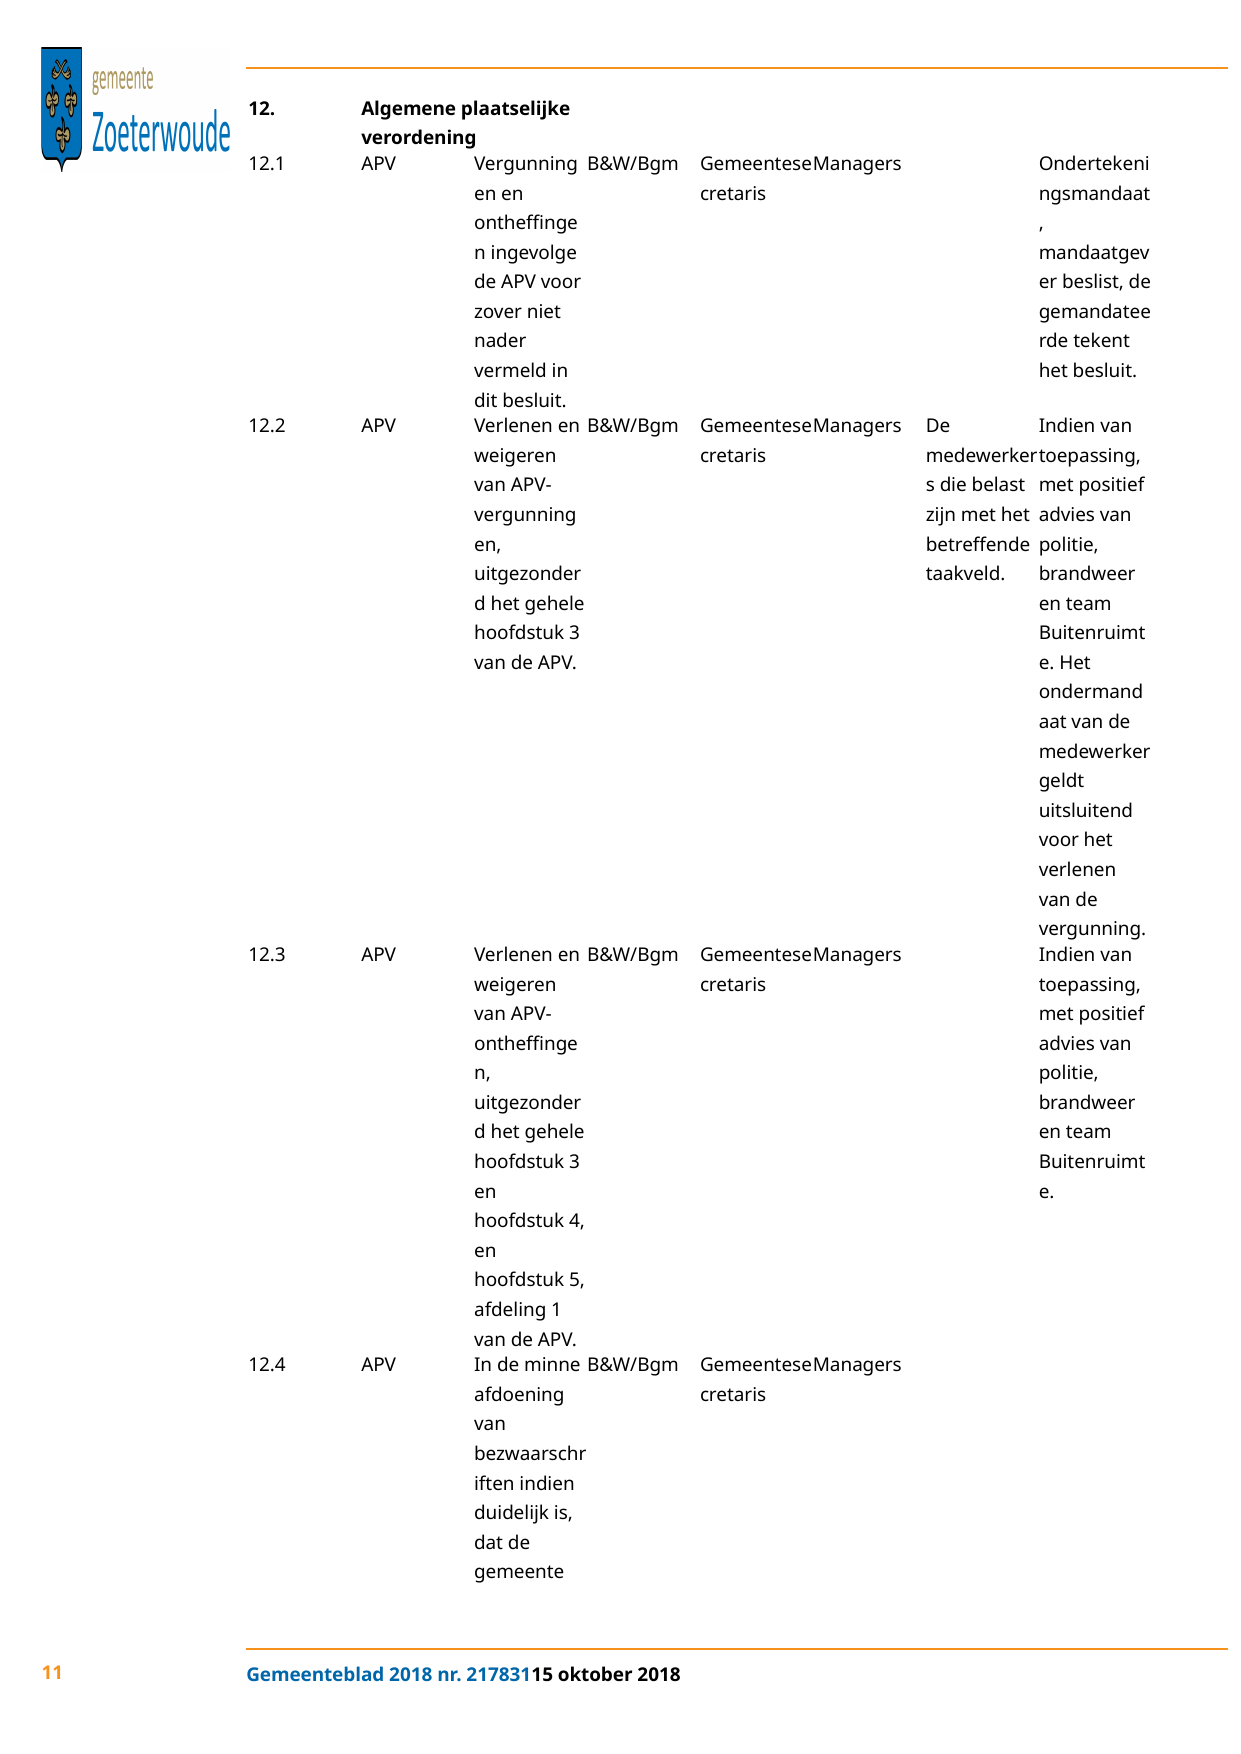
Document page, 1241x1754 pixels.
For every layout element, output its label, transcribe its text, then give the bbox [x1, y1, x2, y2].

table_cell [926, 150, 1038, 412]
table_cell [1039, 95, 1152, 150]
table_cell Managers [813, 413, 926, 941]
table_cell 12.1 [248, 150, 361, 412]
table_cell Gemeentesecretaris [700, 413, 813, 941]
table_cell Vergunningen en ontheffingen ingevolge de APV voor zover niet nader vermeld in dit besluit. [474, 150, 587, 412]
table_cell APV [361, 941, 474, 1351]
table_cell 12.3 [248, 941, 361, 1351]
table_cell Gemeentesecretaris [700, 1351, 813, 1584]
picture [41, 47, 231, 172]
table_cell 12.2 [248, 413, 361, 941]
table_cell Verlenen en weigeren van APV-ontheffingen, uitgezonderd het gehele hoofdstuk 3 en hoofdstuk 4, en hoofdstuk 5, afdeling 1 van de APV. [474, 941, 587, 1351]
table_cell APV [361, 150, 474, 412]
table_cell B&W/Bgm [587, 413, 700, 941]
table_cell [926, 95, 1038, 150]
table_cell [926, 1351, 1038, 1584]
table_cell B&W/Bgm [587, 150, 700, 412]
table_cell Managers [813, 150, 926, 412]
table_cell 12.4 [248, 1351, 361, 1584]
table_cell [700, 95, 813, 150]
table_cell [587, 95, 700, 150]
table_cell Verlenen en weigeren van APV-vergunningen, uitgezonderd het gehele hoofdstuk 3 van de APV. [474, 413, 587, 941]
table_cell [926, 941, 1038, 1351]
table_cell Managers [813, 1351, 926, 1584]
table_cell [1039, 1351, 1152, 1584]
table_cell Algemene plaatselijke verordening [361, 95, 587, 150]
table_cell APV [361, 413, 474, 941]
table_cell B&W/Bgm [587, 941, 700, 1351]
table_cell Indien van toepassing, met positief advies van politie, brandweer en team Buitenruimte. [1039, 941, 1152, 1351]
table_cell Gemeentesecretaris [700, 150, 813, 412]
table_cell Ondertekeningsmandaat, mandaatgever beslist, de gemandateerde tekent het besluit. [1039, 150, 1152, 412]
table_cell APV [361, 1351, 474, 1584]
table_cell Managers [813, 941, 926, 1351]
table_cell 12. [248, 95, 361, 150]
table_cell Gemeentesecretaris [700, 941, 813, 1351]
table_cell De medewerkers die belast zijn met het betreffende taakveld. [926, 413, 1038, 941]
table_cell B&W/Bgm [587, 1351, 700, 1584]
table_cell In de minne afdoening van bezwaarschriften indien duidelijk is, dat de gemeente [474, 1351, 587, 1584]
table_cell [813, 95, 926, 150]
table_cell Indien van toepassing, met positief advies van politie, brandweer en team Buitenruimte. Het ondermandaat van de medewerker geldt uitsluitend voor het verlenen van de vergunning. [1039, 413, 1152, 941]
